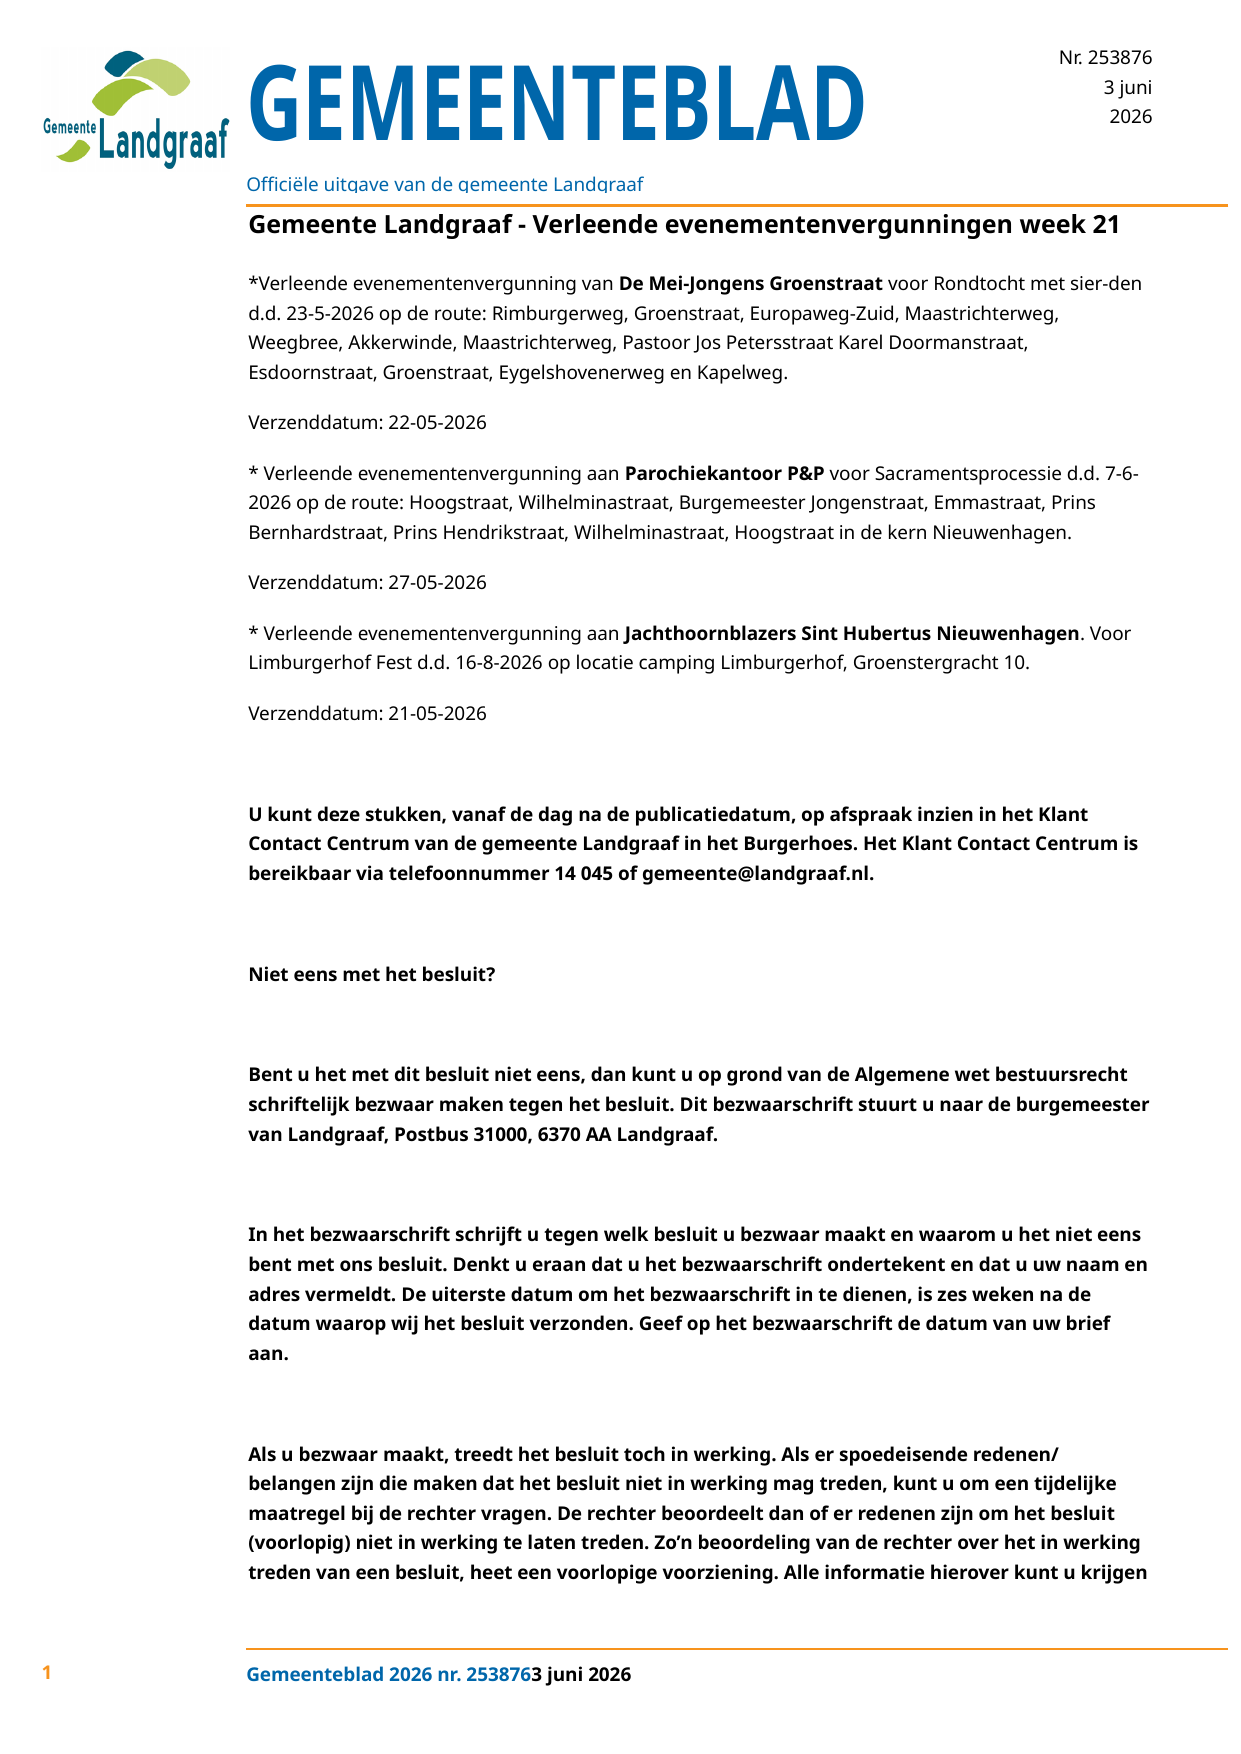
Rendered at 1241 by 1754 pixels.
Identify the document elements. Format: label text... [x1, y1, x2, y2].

picture [41, 47, 231, 172]
text *Verleende evenementenvergunning van De Mei-Jongens Groenstraat voor Rondtocht met sier-den d.d. 23-5-2026 op de route: Rimburgerweg, Groenstraat, Europaweg-Zuid, Maastrichterweg, Weegbree, Akkerwinde, Maastrichterweg, Pastoor Jos Petersstraat Karel Doormanstraat, Esdoornstraat, Groenstraat, Eygelshovenerweg en Kapelweg. [248, 270, 1152, 385]
text Gemeente Landgraaf - Verleende evenementenvergunningen week 21 [248, 207, 1152, 241]
text Bent u het met dit besluit niet eens, dan kunt u op grond van de Algemene wet bestuursrecht schriftelijk bezwaar maken tegen het besluit. Dit bezwaarschrift stuurt u naar de burgemeester van Landgraaf, Postbus 31000, 6370 AA Landgraaf. [248, 1062, 1152, 1146]
text Verzenddatum: 27-05-2026 [248, 569, 1152, 595]
text * Verleende evenementenvergunning aan Jachthoornblazers Sint Hubertus Nieuwenhagen. Voor Limburgerhof Fest d.d. 16-8-2026 op locatie camping Limburgerhof, Groenstergracht 10. [248, 620, 1152, 675]
text Verzenddatum: 22-05-2026 [248, 409, 1152, 435]
text Als u bezwaar maakt, treedt het besluit toch in werking. Als er spoedeisende redenen/ belangen zijn die maken dat het besluit niet in werking mag treden, kunt u om een tijdelijke maatregel bij de rechter vragen. De rechter beoordeelt dan of er redenen zijn om het besluit (voorlopig) niet in werking te laten treden. Zo’n beoordeling van de rechter over het in werking treden van een besluit, heet een voorlopige voorziening. Alle informatie hierover kunt u krijgen [248, 1441, 1152, 1585]
text U kunt deze stukken, vanaf de dag na de publicatiedatum, op afspraak inzien in het Klant Contact Centrum van de gemeente Landgraaf in het Burgerhoes. Het Klant Contact Centrum is bereikbaar via telefoonnummer 14 045 of gemeente@landgraaf.nl. [248, 801, 1152, 886]
text In het bezwaarschrift schrijft u tegen welk besluit u bezwaar maakt en waarom u het niet eens bent met ons besluit. Denkt u eraan dat u het bezwaarschrift ondertekent en dat u uw naam en adres vermeldt. De uiterste datum om het bezwaarschrift in te dienen, is zes weken na de datum waarop wij het besluit verzonden. Geef op het bezwaarschrift de datum van uw brief aan. [248, 1222, 1152, 1366]
text Niet eens met het besluit? [248, 961, 1152, 986]
text * Verleende evenementenvergunning aan Parochiekantoor P&P voor Sacramentsprocessie d.d. 7-6-2026 op de route: Hoogstraat, Wilhelminastraat, Burgemeester Jongenstraat, Emmastraat, Prins Bernhardstraat, Prins Hendrikstraat, Wilhelminastraat, Hoogstraat in de kern Nieuwenhagen. [248, 460, 1152, 545]
text Verzenddatum: 21-05-2026 [248, 700, 1152, 726]
